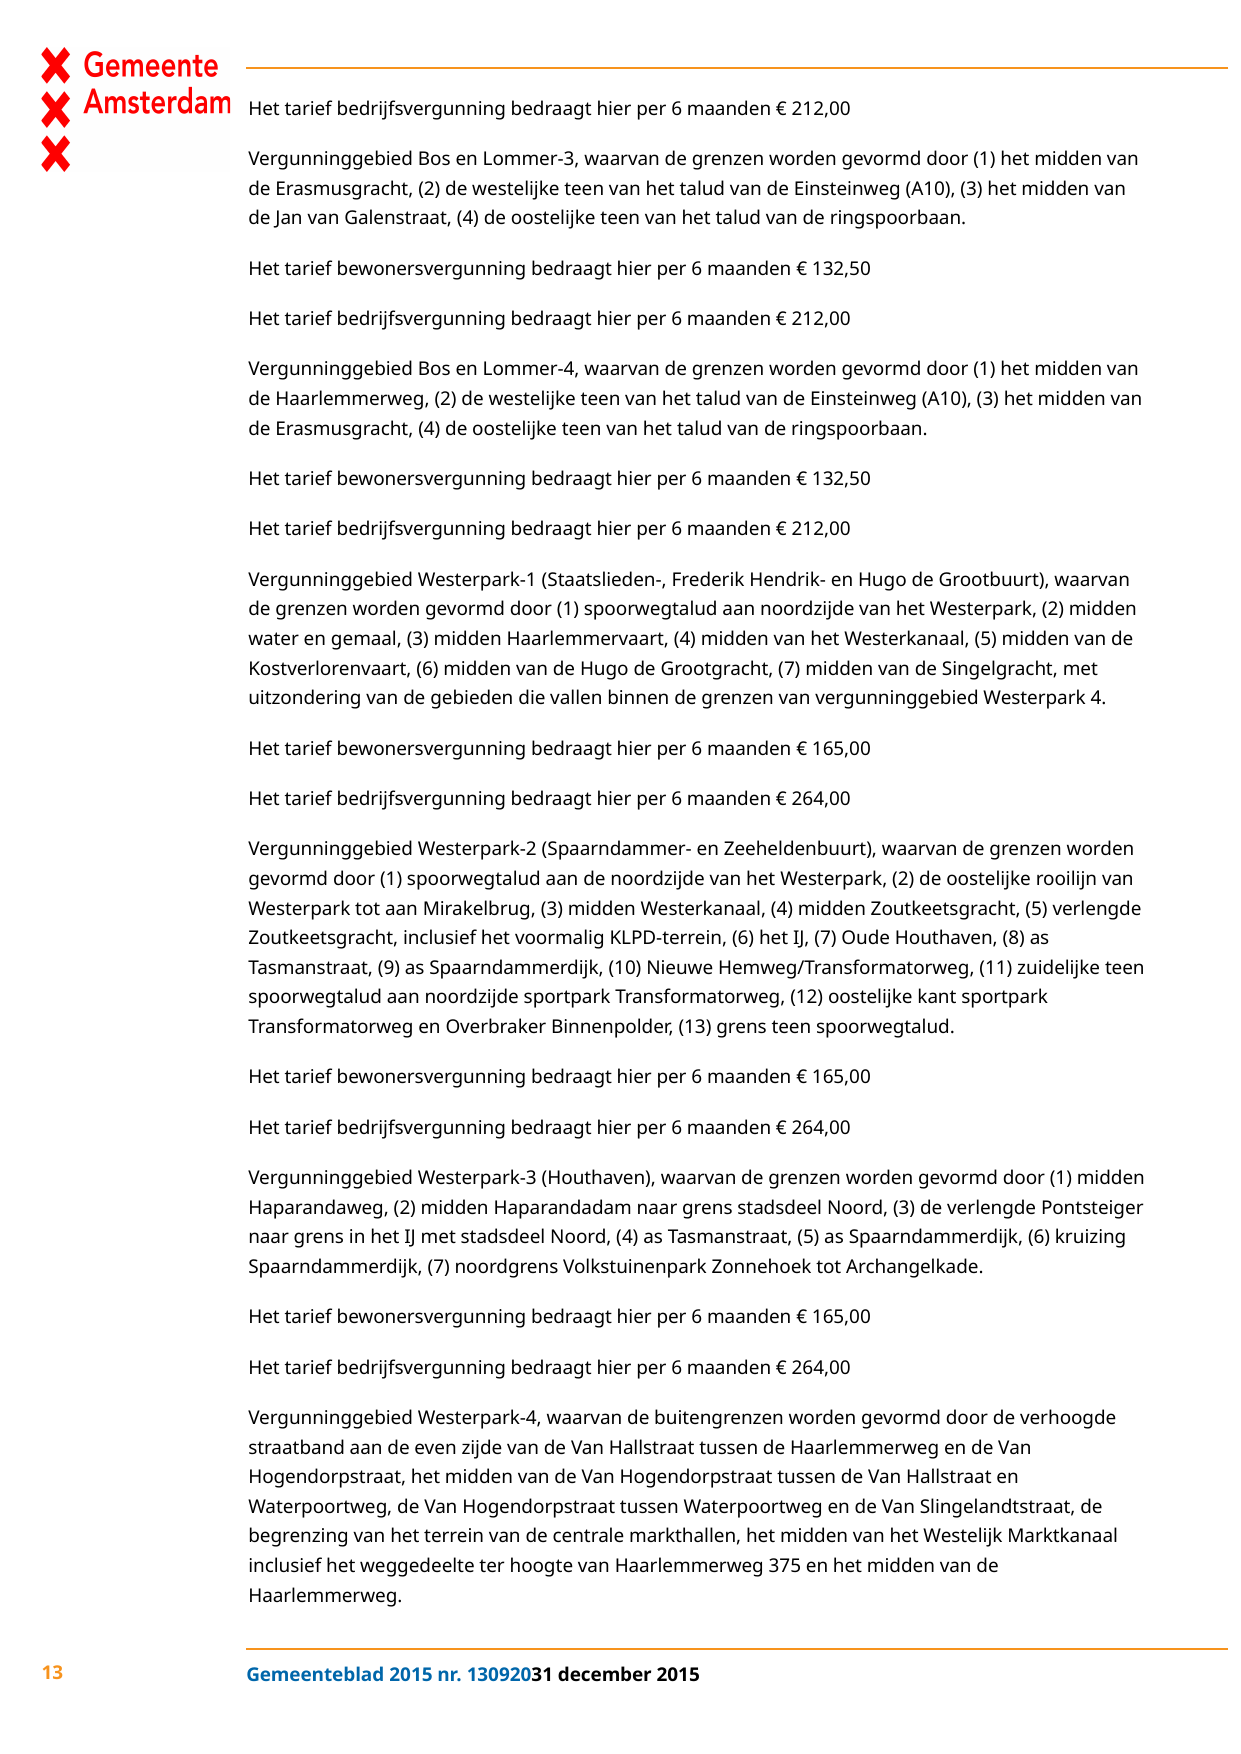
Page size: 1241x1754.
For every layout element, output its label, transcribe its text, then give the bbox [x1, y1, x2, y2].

text Vergunninggebied Bos en Lommer-3, waarvan de grenzen worden gevormd door (1) het midden van de Erasmusgracht, (2) de westelijke teen van het talud van de Einsteinweg (A10), (3) het midden van de Jan van Galenstraat, (4) de oostelijke teen van het talud van de ringspoorbaan. [248, 145, 1152, 230]
text Het tarief bedrijfsvergunning bedraagt hier per 6 maanden € 264,00 [248, 1114, 1152, 1140]
text Het tarief bedrijfsvergunning bedraagt hier per 6 maanden € 264,00 [248, 785, 1152, 811]
text Vergunninggebied Westerpark-4, waarvan de buitengrenzen worden gevormd door de verhoogde straatband aan de even zijde van de Van Hallstraat tussen de Haarlemmerweg en de Van Hogendorpstraat, het midden van de Van Hogendorpstraat tussen de Van Hallstraat en Waterpoortweg, de Van Hogendorpstraat tussen Waterpoortweg en de Van Slingelandtstraat, de begrenzing van het terrein van de centrale markthallen, het midden van het Westelijk Marktkanaal inclusief het weggedeelte ter hoogte van Haarlemmerweg 375 en het midden van de Haarlemmerweg. [248, 1404, 1152, 1608]
text Het tarief bewonersvergunning bedraagt hier per 6 maanden € 165,00 [248, 1063, 1152, 1089]
text Vergunninggebied Bos en Lommer-4, waarvan de grenzen worden gevormd door (1) het midden van de Haarlemmerweg, (2) de westelijke teen van het talud van de Einsteinweg (A10), (3) het midden van de Erasmusgracht, (4) de oostelijke teen van het talud van de ringspoorbaan. [248, 356, 1152, 441]
text Het tarief bedrijfsvergunning bedraagt hier per 6 maanden € 212,00 [248, 305, 1152, 331]
text Het tarief bewonersvergunning bedraagt hier per 6 maanden € 165,00 [248, 1303, 1152, 1329]
text Het tarief bedrijfsvergunning bedraagt hier per 6 maanden € 264,00 [248, 1354, 1152, 1380]
text Het tarief bewonersvergunning bedraagt hier per 6 maanden € 132,50 [248, 255, 1152, 281]
text Het tarief bewonersvergunning bedraagt hier per 6 maanden € 165,00 [248, 735, 1152, 761]
picture [41, 47, 231, 172]
text Vergunninggebied Westerpark-1 (Staatslieden-, Frederik Hendrik- en Hugo de Grootbuurt), waarvan de grenzen worden gevormd door (1) spoorwegtalud aan noordzijde van het Westerpark, (2) midden water en gemaal, (3) midden Haarlemmervaart, (4) midden van het Westerkanaal, (5) midden van de Kostverlorenvaart, (6) midden van de Hugo de Grootgracht, (7) midden van de Singelgracht, met uitzondering van de gebieden die vallen binnen de grenzen van vergunninggebied Westerpark 4. [248, 566, 1152, 710]
text Vergunninggebied Westerpark-3 (Houthaven), waarvan de grenzen worden gevormd door (1) midden Haparandaweg, (2) midden Haparandadam naar grens stadsdeel Noord, (3) de verlengde Pontsteiger naar grens in het IJ met stadsdeel Noord, (4) as Tasmanstraat, (5) as Spaarndammerdijk, (6) kruizing Spaarndammerdijk, (7) noordgrens Volkstuinenpark Zonnehoek tot Archangelkade. [248, 1164, 1152, 1279]
text Het tarief bedrijfsvergunning bedraagt hier per 6 maanden € 212,00 [248, 516, 1152, 541]
text Het tarief bedrijfsvergunning bedraagt hier per 6 maanden € 212,00 [248, 95, 1152, 121]
text Vergunninggebied Westerpark-2 (Spaarndammer- en Zeeheldenbuurt), waarvan de grenzen worden gevormd door (1) spoorwegtalud aan de noordzijde van het Westerpark, (2) de oostelijke rooilijn van Westerpark tot aan Mirakelbrug, (3) midden Westerkanaal, (4) midden Zoutkeetsgracht, (5) verlengde Zoutkeetsgracht, inclusief het voormalig KLPD-terrein, (6) het IJ, (7) Oude Houthaven, (8) as Tasmanstraat, (9) as Spaarndammerdijk, (10) Nieuwe Hemweg/Transformatorweg, (11) zuidelijke teen spoorwegtalud aan noordzijde sportpark Transformatorweg, (12) oostelijke kant sportpark Transformatorweg en Overbraker Binnenpolder, (13) grens teen spoorwegtalud. [248, 836, 1152, 1039]
text Het tarief bewonersvergunning bedraagt hier per 6 maanden € 132,50 [248, 465, 1152, 491]
